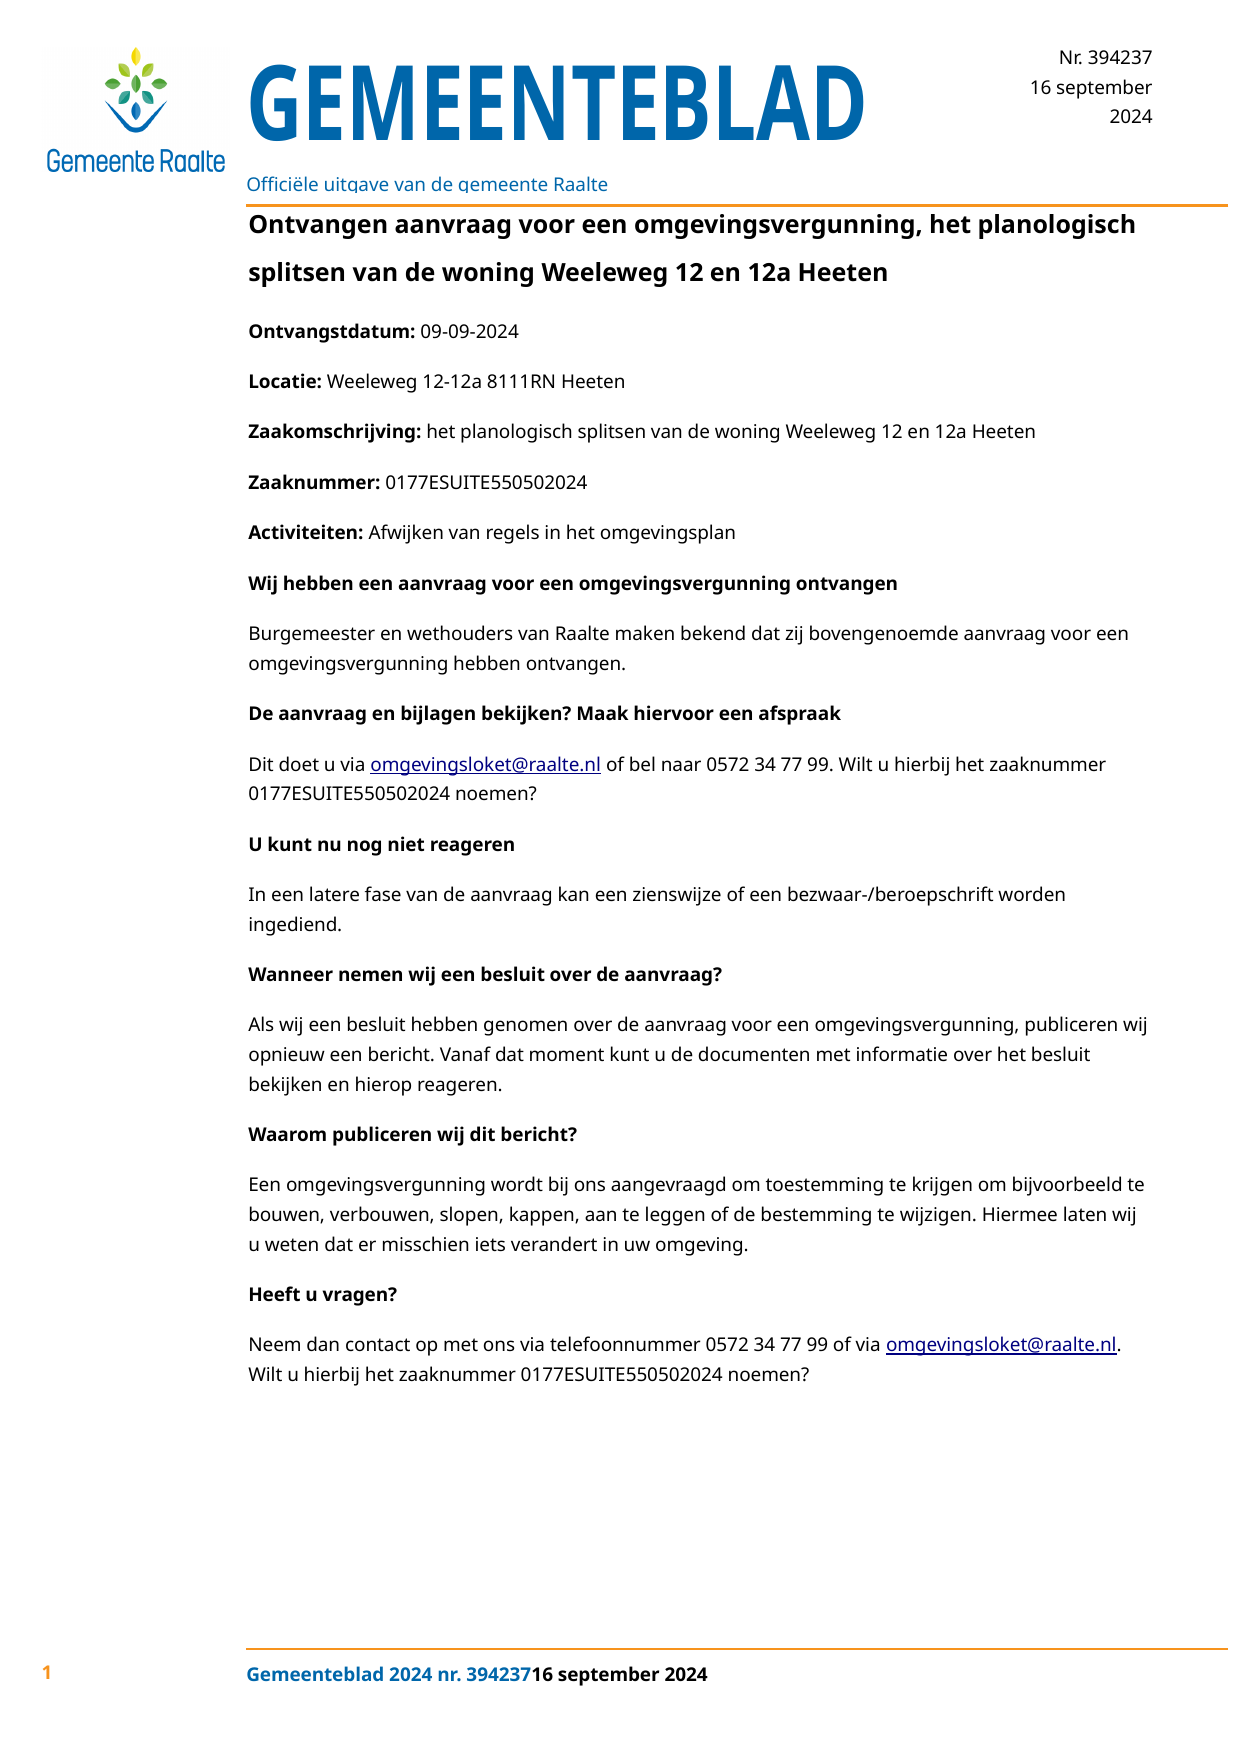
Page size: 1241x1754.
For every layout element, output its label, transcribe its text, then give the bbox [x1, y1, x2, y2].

text Burgemeester en wethouders van Raalte maken bekend dat zij bovengenoemde aanvraag voor een omgevingsvergunning hebben ontvangen. [248, 620, 1152, 676]
text Een omgevingsvergunning wordt bij ons aangevraagd om toestemming te krijgen om bijvoorbeeld te bouwen, verbouwen, slopen, kappen, aan te leggen of de bestemming te wijzigen. Hiermee laten wij u weten dat er misschien iets verandert in uw omgeving. [248, 1172, 1152, 1257]
text Locatie: Weeleweg 12-12a 8111RN Heeten [248, 368, 1152, 394]
text U kunt nu nog niet reageren [248, 831, 1152, 857]
text Ontvangen aanvraag voor een omgevingsvergunning, het planologisch splitsen van de woning Weeleweg 12 en 12a Heeten [248, 207, 1152, 288]
text Zaakomschrijving: het planologisch splitsen van de woning Weeleweg 12 en 12a Heeten [248, 419, 1152, 444]
text Waarom publiceren wij dit bericht? [248, 1121, 1152, 1147]
text Dit doet u via omgevingsloket@raalte.nl of bel naar 0572 34 77 99. Wilt u hierbij het zaaknummer 0177ESUITE550502024 noemen? [248, 751, 1152, 806]
text Neem dan contact op met ons via telefoonnummer 0572 34 77 99 of via omgevingsloket@raalte.nl. Wilt u hierbij het zaaknummer 0177ESUITE550502024 noemen? [248, 1332, 1152, 1387]
text De aanvraag en bijlagen bekijken? Maak hiervoor een afspraak [248, 700, 1152, 726]
text Wij hebben een aanvraag voor een omgevingsvergunning ontvangen [248, 570, 1152, 596]
text Activiteiten: Afwijken van regels in het omgevingsplan [248, 519, 1152, 545]
text In een latere fase van de aanvraag kan een zienswijze of een bezwaar-/beroepschrift worden ingediend. [248, 881, 1152, 937]
text Als wij een besluit hebben genomen over de aanvraag voor een omgevingsvergunning, publiceren wij opnieuw een bericht. Vanaf dat moment kunt u de documenten met informatie over het besluit bekijken en hierop reageren. [248, 1012, 1152, 1097]
text Heeft u vragen? [248, 1281, 1152, 1307]
text Zaaknummer: 0177ESUITE550502024 [248, 469, 1152, 495]
picture [41, 47, 231, 172]
text Wanneer nemen wij een besluit over de aanvraag? [248, 961, 1152, 987]
text Ontvangstdatum: 09-09-2024 [248, 318, 1152, 344]
